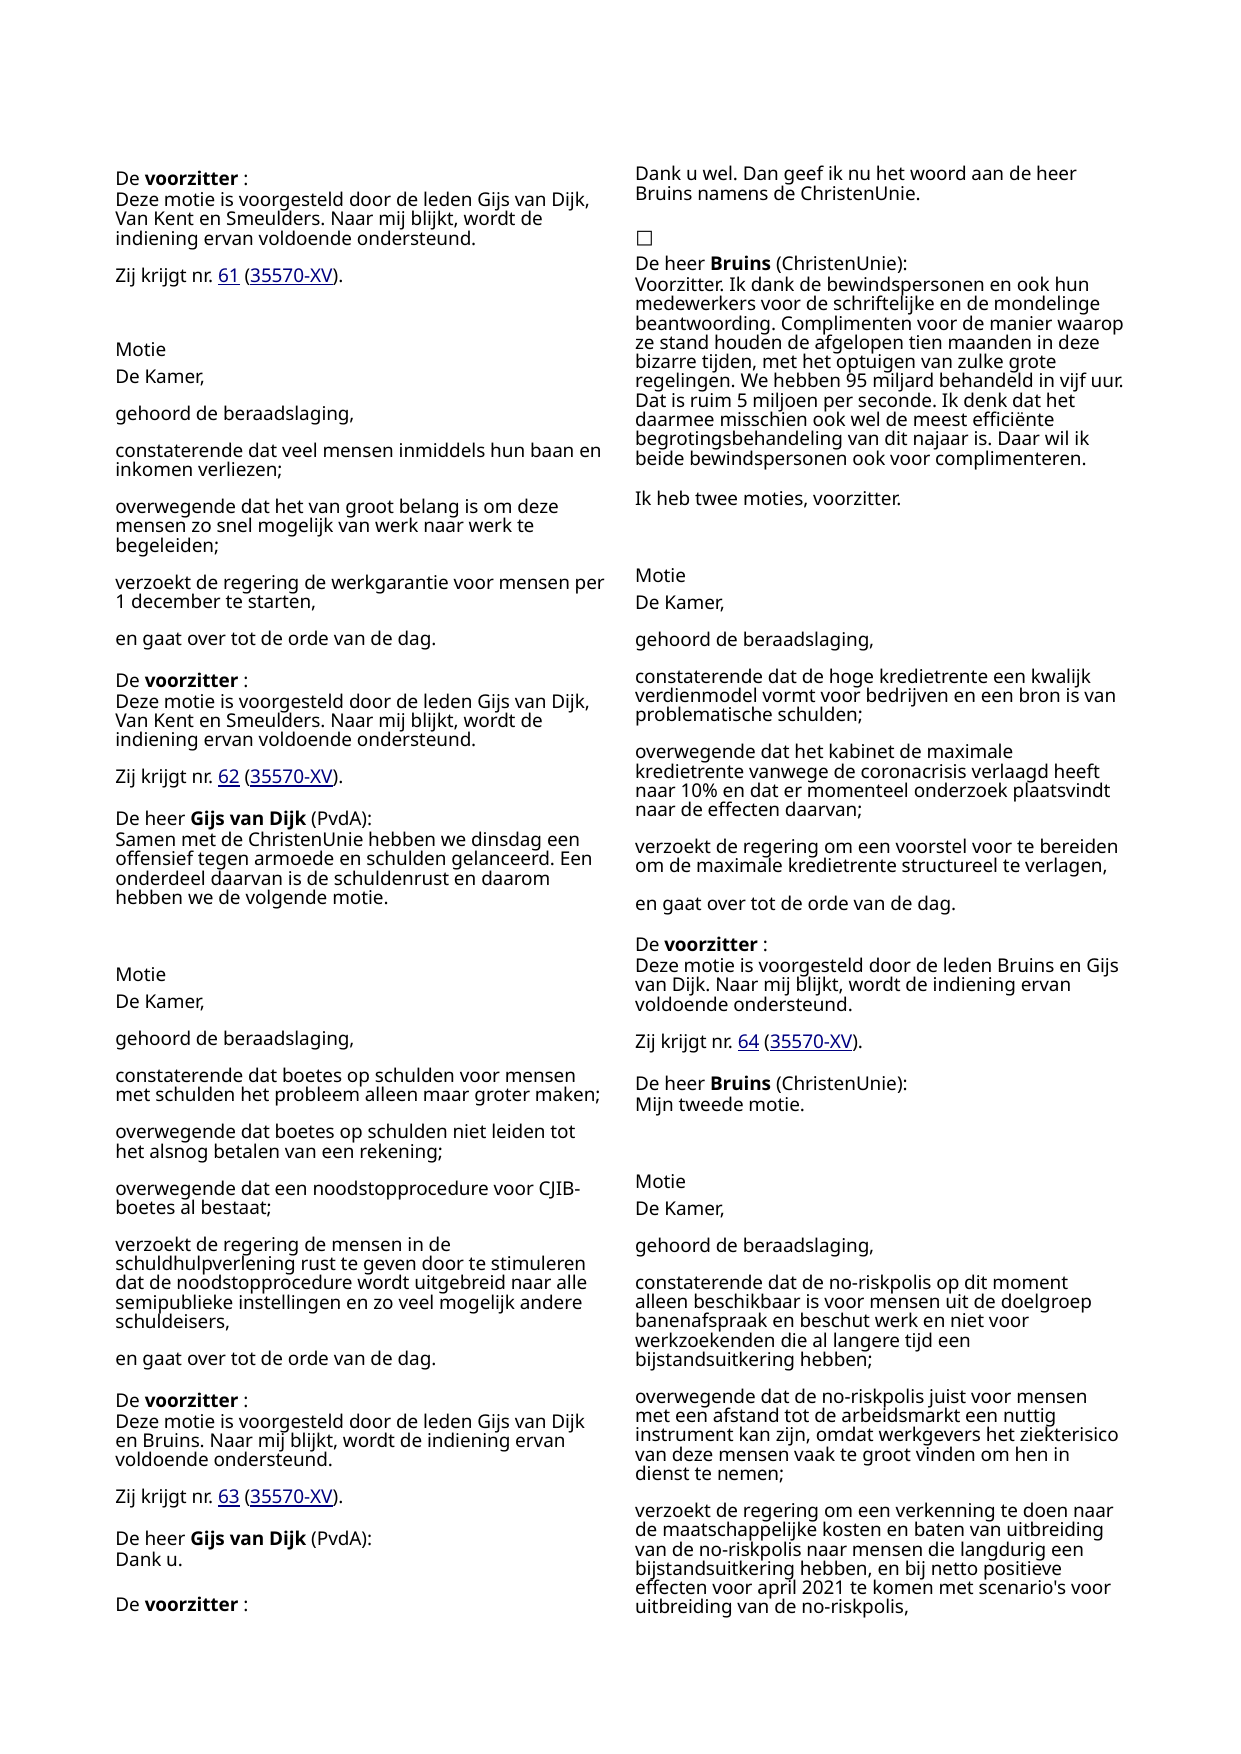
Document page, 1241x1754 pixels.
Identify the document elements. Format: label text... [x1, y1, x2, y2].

text Motie [115, 336, 605, 362]
text gehoord de beraadslaging, [115, 405, 605, 424]
text Deze motie is voorgesteld door de leden Gijs van Dijk, Van Kent en Smeulders. Naar mij blijkt, wordt de indiening ervan voldoende ondersteund. [115, 191, 605, 249]
text Motie [115, 961, 605, 987]
text verzoekt de regering de mensen in de schuldhulpverlening rust te geven door te stimuleren dat de noodstopprocedure wordt uitgebreid naar alle semipublieke instellingen en zo veel mogelijk andere schuldeisers, [115, 1236, 605, 1332]
text overwegende dat het van groot belang is om deze mensen zo snel mogelijk van werk naar werk te begeleiden; [115, 498, 605, 556]
text overwegende dat het kabinet de maximale kredietrente vanwege de coronacrisis verlaagd heeft naar 10% en dat er momenteel onderzoek plaatsvindt naar de effecten daarvan; [635, 743, 1125, 821]
text De voorzitter : [115, 1591, 605, 1617]
text verzoekt de regering om een voorstel voor te bereiden om de maximale kredietrente structureel te verlagen, [635, 838, 1125, 877]
text Voorzitter. Ik dank de bewindspersonen en ook hun medewerkers voor de schriftelijke en de mondelinge beantwoording. Complimenten voor de manier waarop ze stand houden de afgelopen tien maanden in deze bizarre tijden, met het optuigen van zulke grote regelingen. We hebben 95 miljard behandeld in vijf uur. Dat is ruim 5 miljoen per seconde. Ik denk dat het daarmee misschien ook wel de meest efficiënte begrotingsbehandeling van dit najaar is. Daar wil ik beide bewindspersonen ook voor complimenteren. [635, 276, 1125, 469]
text Zij krijgt nr. 63 (35570-XV). [115, 1488, 605, 1507]
text overwegende dat de no-riskpolis juist voor mensen met een afstand tot de arbeidsmarkt een nuttig instrument kan zijn, omdat werkgevers het ziekterisico van deze mensen vaak te groot vinden om hen in dienst te nemen; [635, 1388, 1125, 1484]
text Deze motie is voorgesteld door de leden Bruins en Gijs van Dijk. Naar mij blijkt, wordt de indiening ervan voldoende ondersteund. [635, 957, 1125, 1015]
text Ik heb twee moties, voorzitter. [635, 489, 1125, 509]
text en gaat over tot de orde van de dag. [115, 630, 605, 649]
text De Kamer, [115, 993, 605, 1012]
text gehoord de beraadslaging, [635, 631, 1125, 650]
text Deze motie is voorgesteld door de leden Gijs van Dijk en Bruins. Naar mij blijkt, wordt de indiening ervan voldoende ondersteund. [115, 1413, 605, 1470]
text constaterende dat boetes op schulden voor mensen met schulden het probleem alleen maar groter maken; [115, 1067, 605, 1106]
text De voorzitter : [115, 165, 605, 191]
text De heer Bruins (ChristenUnie): [635, 250, 1125, 276]
text overwegende dat een noodstopprocedure voor CJIB-boetes al bestaat; [115, 1179, 605, 1218]
text constaterende dat veel mensen inmiddels hun baan en inkomen verliezen; [115, 442, 605, 480]
text Dank u. [115, 1551, 605, 1570]
text De heer Bruins (ChristenUnie): [635, 1070, 1125, 1096]
text verzoekt de regering om een verkenning te doen naar de maatschappelijke kosten en baten van uitbreiding van de no-riskpolis naar mensen die langdurig een bijstandsuitkering hebben, en bij netto positieve effecten voor april 2021 te komen met scenario's voor uitbreiding van de no-riskpolis, [635, 1502, 1125, 1618]
text Zij krijgt nr. 61 (35570-XV). [115, 267, 605, 286]
text overwegende dat boetes op schulden niet leiden tot het alsnog betalen van een rekening; [115, 1123, 605, 1162]
text ⬜ [635, 225, 1125, 250]
text Samen met de ChristenUnie hebben we dinsdag een offensief tegen armoede en schulden gelanceerd. Een onderdeel daarvan is de schuldenrust en daarom hebben we de volgende motie. [115, 831, 605, 908]
text De voorzitter : [635, 931, 1125, 957]
text constaterende dat de no-riskpolis op dit moment alleen beschikbaar is voor mensen uit de doelgroep banenafspraak en beschut werk en niet voor werkzoekenden die al langere tijd een bijstandsuitkering hebben; [635, 1274, 1125, 1370]
text De voorzitter : [115, 667, 605, 693]
text Zij krijgt nr. 64 (35570-XV). [635, 1033, 1125, 1052]
text gehoord de beraadslaging, [635, 1237, 1125, 1256]
text De heer Gijs van Dijk (PvdA): [115, 1525, 605, 1551]
text De Kamer, [635, 594, 1125, 613]
text De Kamer, [635, 1200, 1125, 1219]
text verzoekt de regering de werkgarantie voor mensen per 1 december te starten, [115, 574, 605, 612]
text Mijn tweede motie. [635, 1096, 1125, 1115]
text Dank u wel. Dan geef ik nu het woord aan de heer Bruins namens de ChristenUnie. [635, 165, 1125, 204]
text Motie [635, 562, 1125, 588]
text Motie [635, 1168, 1125, 1194]
text De heer Gijs van Dijk (PvdA): [115, 805, 605, 831]
text gehoord de beraadslaging, [115, 1030, 605, 1049]
text Deze motie is voorgesteld door de leden Gijs van Dijk, Van Kent en Smeulders. Naar mij blijkt, wordt de indiening ervan voldoende ondersteund. [115, 693, 605, 750]
text constaterende dat de hoge kredietrente een kwalijk verdienmodel vormt voor bedrijven en een bron is van problematische schulden; [635, 668, 1125, 726]
text en gaat over tot de orde van de dag. [635, 894, 1125, 914]
text De voorzitter : [115, 1387, 605, 1413]
text Zij krijgt nr. 62 (35570-XV). [115, 768, 605, 787]
text en gaat over tot de orde van de dag. [115, 1350, 605, 1369]
text De Kamer, [115, 368, 605, 387]
